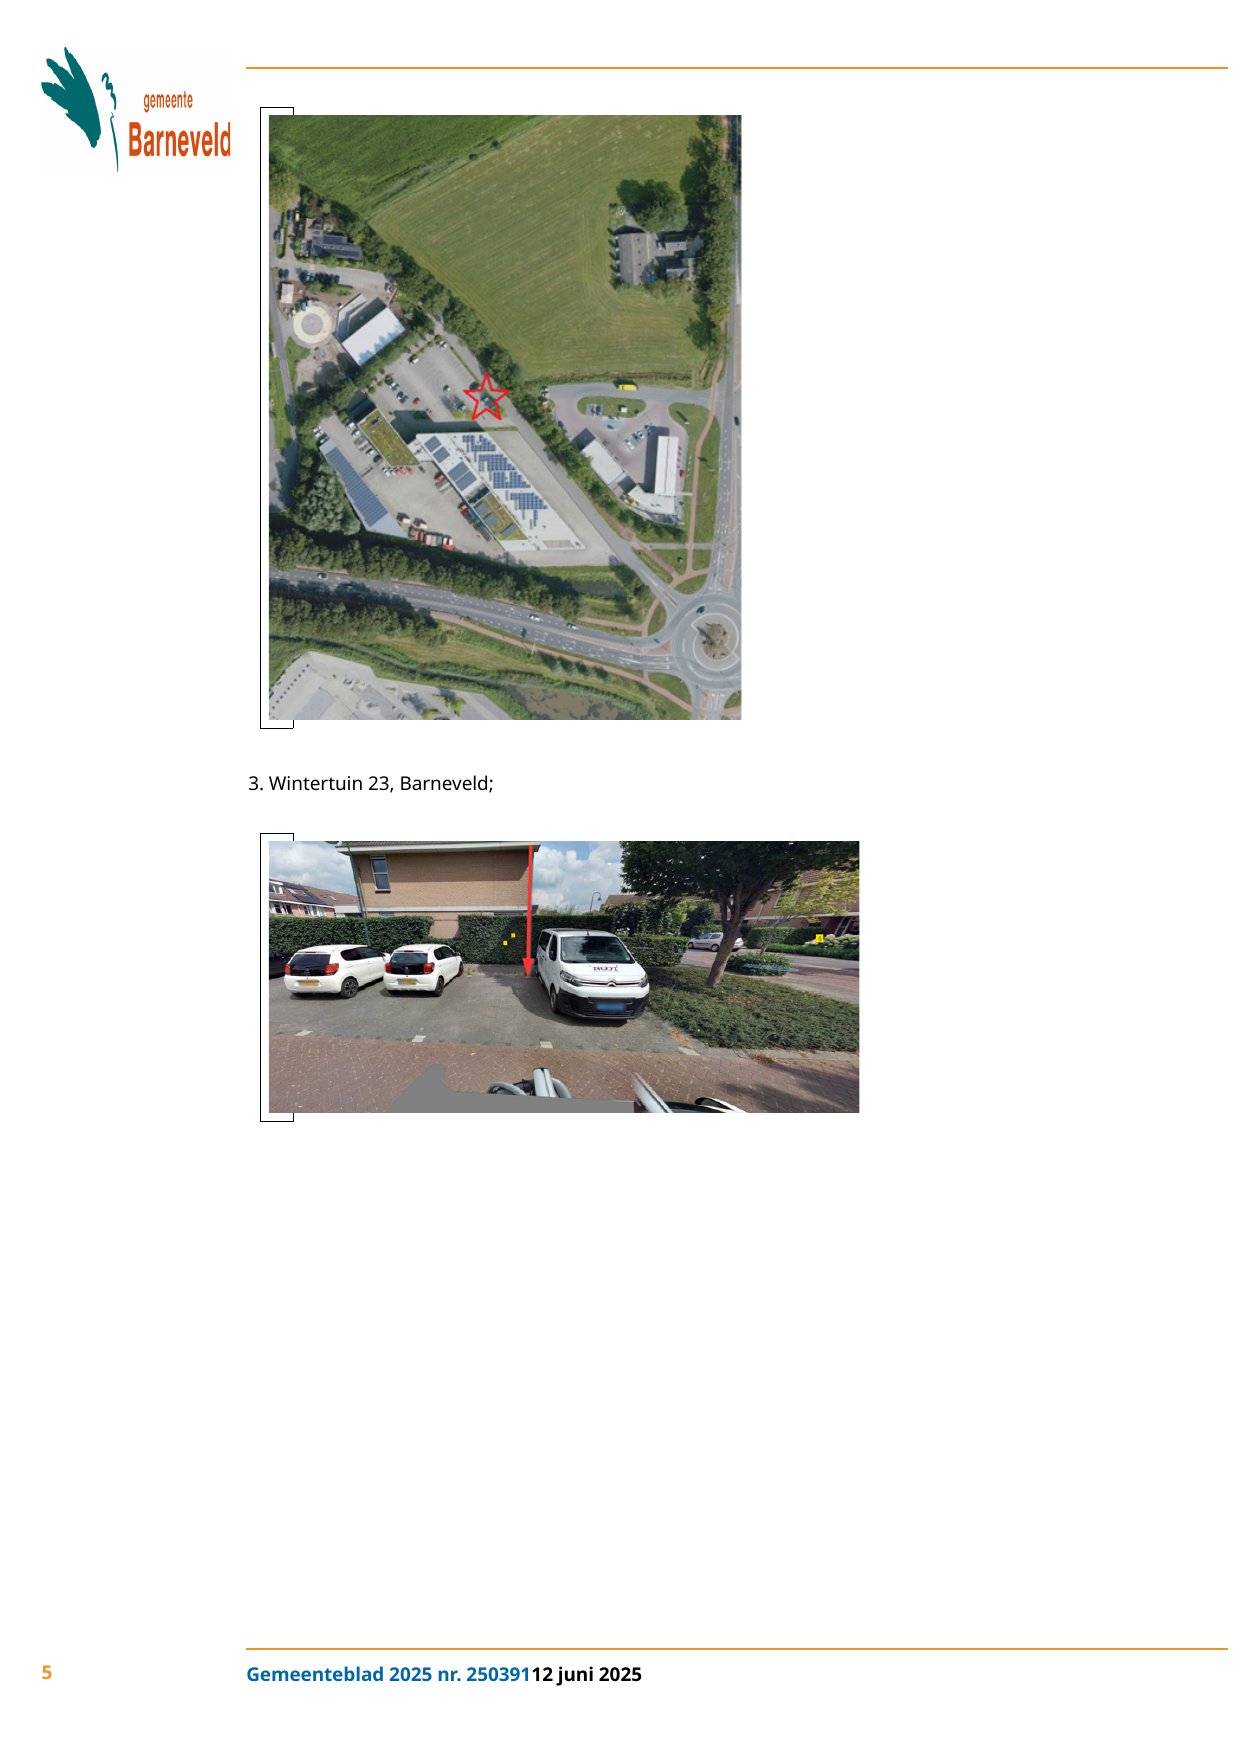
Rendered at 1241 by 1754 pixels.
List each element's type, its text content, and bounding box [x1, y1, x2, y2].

picture [268, 841, 860, 1113]
picture [268, 115, 860, 720]
text 3. Wintertuin 23, Barneveld; [248, 770, 1152, 796]
picture [41, 47, 231, 172]
